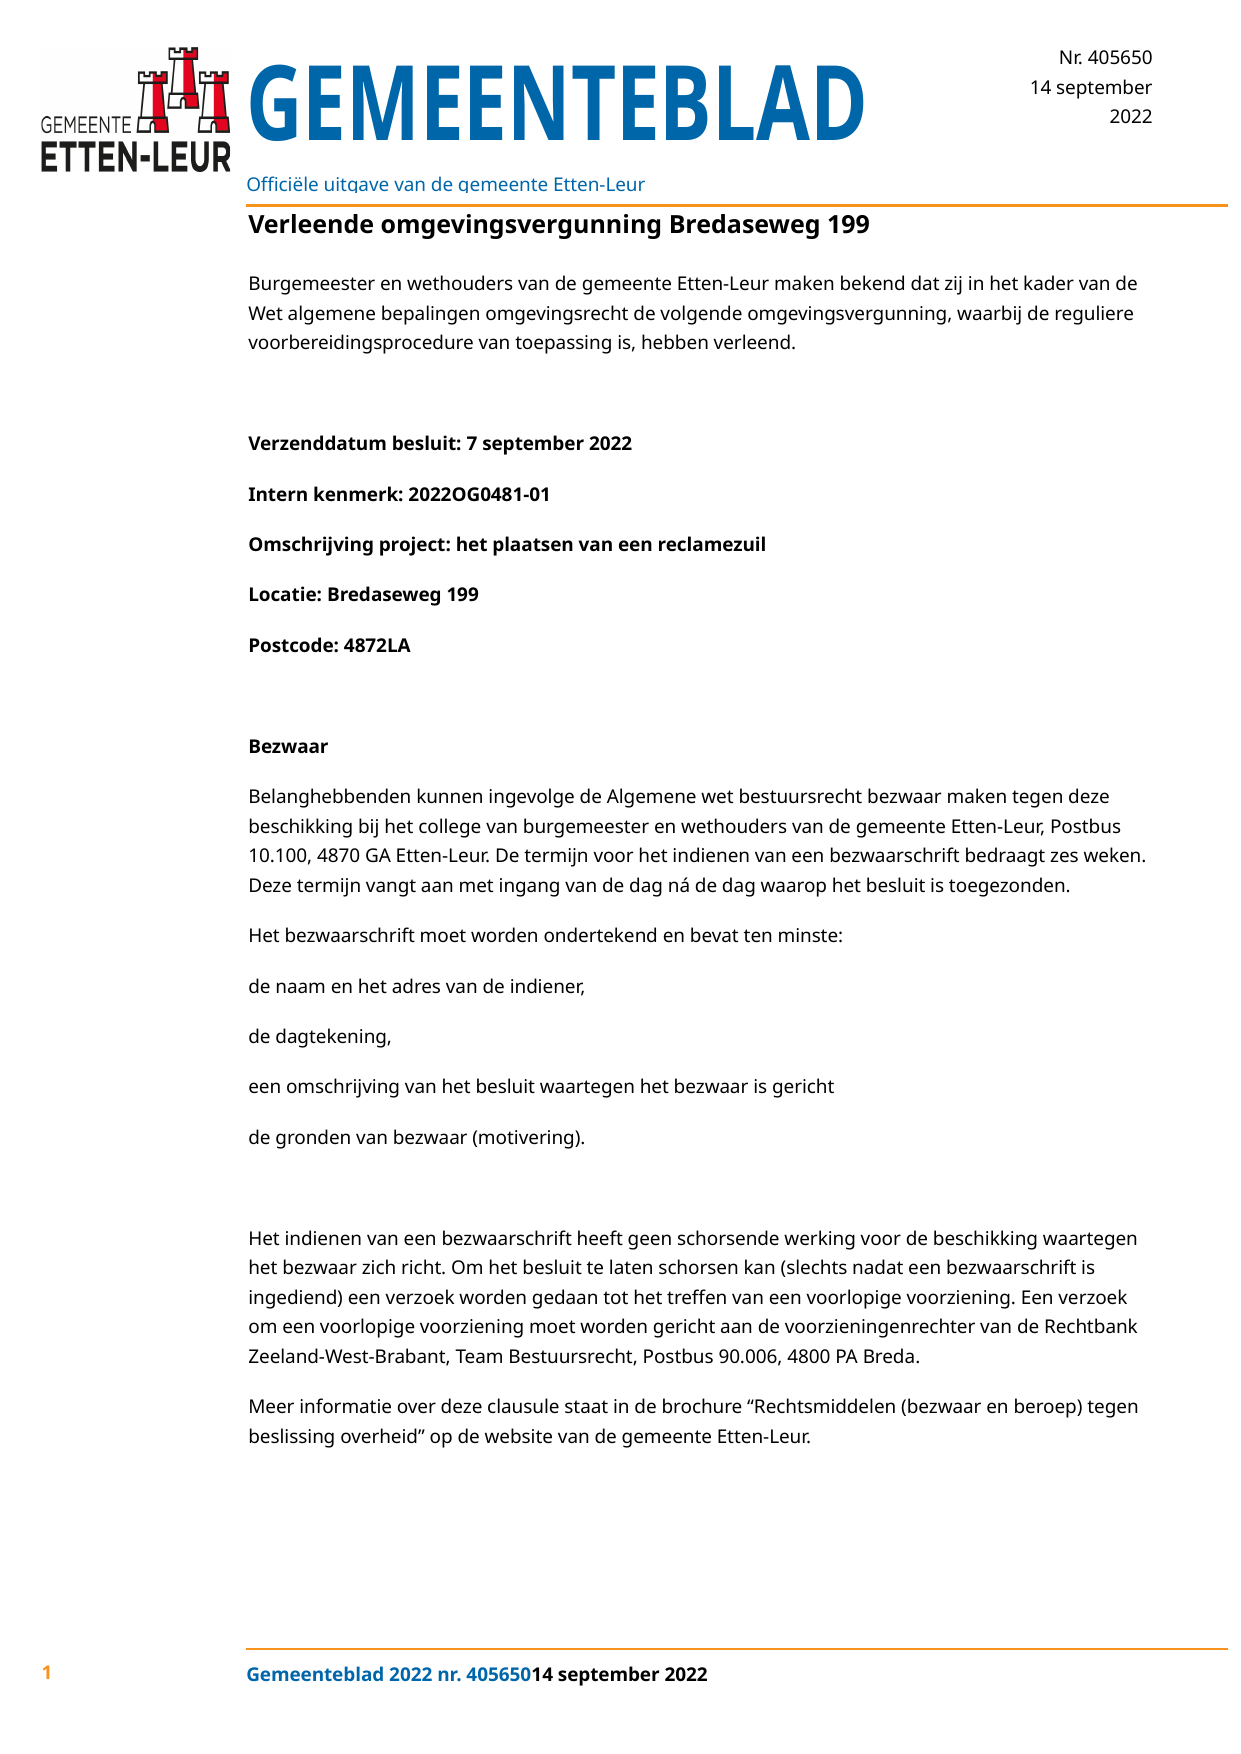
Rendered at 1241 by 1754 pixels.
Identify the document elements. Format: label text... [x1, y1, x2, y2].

text Belanghebbenden kunnen ingevolge de Algemene wet bestuursrecht bezwaar maken tegen deze beschikking bij het college van burgemeester en wethouders van de gemeente Etten-Leur, Postbus 10.100, 4870 GA Etten-Leur. De termijn voor het indienen van een bezwaarschrift bedraagt zes weken. Deze termijn vangt aan met ingang van de dag ná de dag waarop het besluit is toegezonden. [248, 783, 1152, 898]
text Verleende omgevingsvergunning Bredaseweg 199 [248, 207, 1152, 241]
text Meer informatie over deze clausule staat in de brochure “Rechtsmiddelen (bezwaar en beroep) tegen beslissing overheid” op de website van de gemeente Etten-Leur. [248, 1394, 1152, 1449]
text de naam en het adres van de indiener, [248, 973, 1152, 998]
text de dagtekening, [248, 1023, 1152, 1049]
text Omschrijving project: het plaatsen van een reclamezuil [248, 531, 1152, 557]
picture [41, 47, 231, 172]
text een omschrijving van het besluit waartegen het bezwaar is gericht [248, 1074, 1152, 1099]
text Locatie: Bredaseweg 199 [248, 582, 1152, 607]
text Verzenddatum besluit: 7 september 2022 [248, 430, 1152, 456]
text Het indienen van een bezwaarschrift heeft geen schorsende werking voor de beschikking waartegen het bezwaar zich richt. Om het besluit te laten schorsen kan (slechts nadat een bezwaarschrift is ingediend) een verzoek worden gedaan tot het treffen van een voorlopige voorziening. Een verzoek om een voorlopige voorziening moet worden gericht aan de voorzieningenrechter van de Rechtbank Zeeland-West-Brabant, Team Bestuursrecht, Postbus 90.006, 4800 PA Breda. [248, 1225, 1152, 1369]
text Postcode: 4872LA [248, 632, 1152, 658]
text Het bezwaarschrift moet worden ondertekend en bevat ten minste: [248, 922, 1152, 948]
text Bezwaar [248, 733, 1152, 758]
text Burgemeester en wethouders van de gemeente Etten-Leur maken bekend dat zij in het kader van de Wet algemene bepalingen omgevingsrecht de volgende omgevingsvergunning, waarbij de reguliere voorbereidingsprocedure van toepassing is, hebben verleend. [248, 270, 1152, 355]
text Intern kenmerk: 2022OG0481-01 [248, 481, 1152, 506]
text de gronden van bezwaar (motivering). [248, 1124, 1152, 1150]
